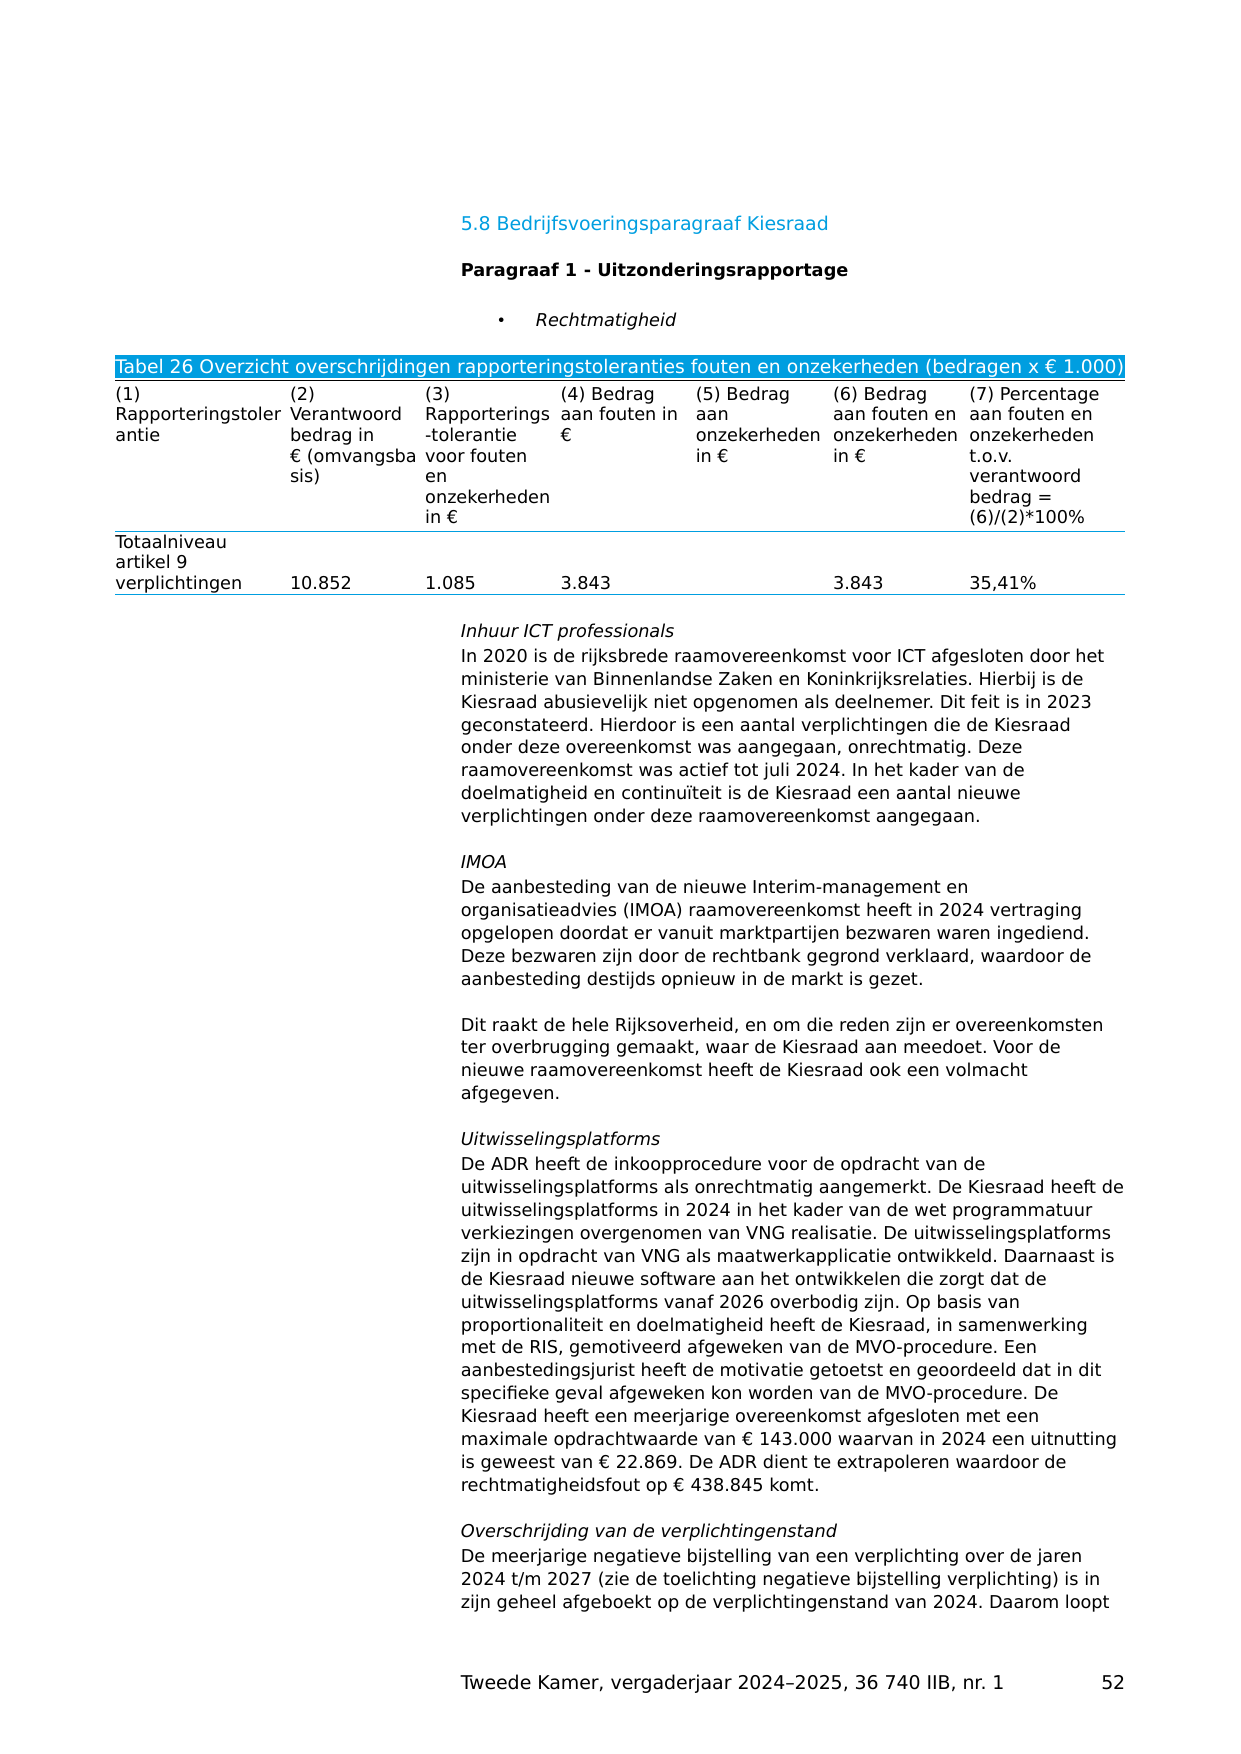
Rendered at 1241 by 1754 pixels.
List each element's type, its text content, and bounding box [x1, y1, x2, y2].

table_cell (4) Bedrag aan fouten in € [558, 381, 693, 531]
text IMOA [461, 850, 1125, 873]
table_cell (1) Rapporteringstolerantie [115, 381, 287, 531]
table_cell verplichtingen [115, 573, 287, 593]
table_cell [558, 532, 693, 573]
table_cell 35,41% [966, 573, 1125, 593]
text Uitwisselingsplatforms [461, 1127, 1125, 1150]
text In 2020 is de rijksbrede raamovereenkomst voor ICT afgesloten door het ministerie van Binnenlandse Zaken en Koninkrijksrelaties. Hierbij is de Kiesraad abusievelijk niet opgenomen als deelnemer. Dit feit is in 2023 geconstateerd. Hierdoor is een aantal verplichtingen die de Kiesraad onder deze overeenkomst was aangegaan, onrechtmatig. Deze raamovereenkomst was actief tot juli 2024. In het kader van de doelmatigheid en continuïteit is de Kiesraad een aantal nieuwe verplichtingen onder deze raamovereenkomst aangegaan. [461, 644, 1125, 827]
table_cell (3) Rapporterings-tolerantie voor fouten en onzekerheden in € [422, 381, 557, 531]
table_cell 10.852 [287, 573, 422, 593]
table_cell [693, 573, 830, 593]
text Inhuur ICT professionals [461, 619, 1125, 642]
text Paragraaf 1 - Uitzonderingsrapportage [461, 258, 1125, 281]
table_cell [966, 532, 1125, 573]
table_cell [287, 532, 422, 573]
table_cell (2) Verantwoord bedrag in € (omvangsbasis) [287, 381, 422, 531]
title 5.8 Bedrijfsvoeringsparagraaf Kiesraad [461, 213, 1125, 235]
text Dit raakt de hele Rĳksoverheid, en om die reden zĳn er overeenkomsten ter overbrugging gemaakt, waar de Kiesraad aan meedoet. Voor de nieuwe raamovereenkomst heeft de Kiesraad ook een volmacht afgegeven. [461, 1013, 1125, 1104]
table_cell 1.085 [422, 573, 557, 593]
table_cell (7) Percentage aan fouten en onzekerheden t.o.v. verantwoord bedrag = (6)/(2)*100% [966, 381, 1125, 531]
table_cell 3.843 [558, 573, 693, 593]
text De aanbesteding van de nieuwe Interim-management en organisatieadvies (IMOA) raamovereenkomst heeft in 2024 vertraging opgelopen doordat er vanuit marktpartĳen bezwaren waren ingediend. Deze bezwaren zĳn door de rechtbank gegrond verklaard, waardoor de aanbesteding destijds opnieuw in de markt is gezet. [461, 875, 1125, 990]
table_cell [830, 532, 966, 573]
table_cell [422, 532, 557, 573]
table_cell Totaalniveau artikel 9 [115, 532, 287, 573]
text De meerjarige negatieve bijstelling van een verplichting over de jaren 2024 t/m 2027 (zie de toelichting negatieve bĳstelling verplichting) is in zijn geheel afgeboekt op de verplichtingenstand van 2024. Daarom loopt [461, 1544, 1125, 1613]
text Overschrijding van de verplichtingenstand [461, 1519, 1125, 1542]
table_cell [693, 532, 830, 573]
list Rechtmatigheid [498, 308, 1125, 331]
table_cell (5) Bedrag aan onzekerheden in € [693, 381, 830, 531]
text De ADR heeft de inkoopprocedure voor de opdracht van de uitwisselingsplatforms als onrechtmatig aangemerkt. De Kiesraad heeft de uitwisselingsplatforms in 2024 in het kader van de wet programmatuur verkiezingen overgenomen van VNG realisatie. De uitwisselingsplatforms zijn in opdracht van VNG als maatwerkapplicatie ontwikkeld. Daarnaast is de Kiesraad nieuwe software aan het ontwikkelen die zorgt dat de uitwisselingsplatforms vanaf 2026 overbodig zijn. Op basis van proportionaliteit en doelmatigheid heeft de Kiesraad, in samenwerking met de RIS, gemotiveerd afgeweken van de MVO-procedure. Een aanbestedingsjurist heeft de motivatie getoetst en geoordeeld dat in dit specifieke geval afgeweken kon worden van de MVO-procedure. De Kiesraad heeft een meerjarige overeenkomst afgesloten met een maximale opdrachtwaarde van € 143.000 waarvan in 2024 een uitnutting is geweest van € 22.869. De ADR dient te extrapoleren waardoor de rechtmatigheidsfout op € 438.845 komt. [461, 1152, 1125, 1496]
table_cell 3.843 [830, 573, 966, 593]
table_cell (6) Bedrag aan fouten en onzekerheden in € [830, 381, 966, 531]
